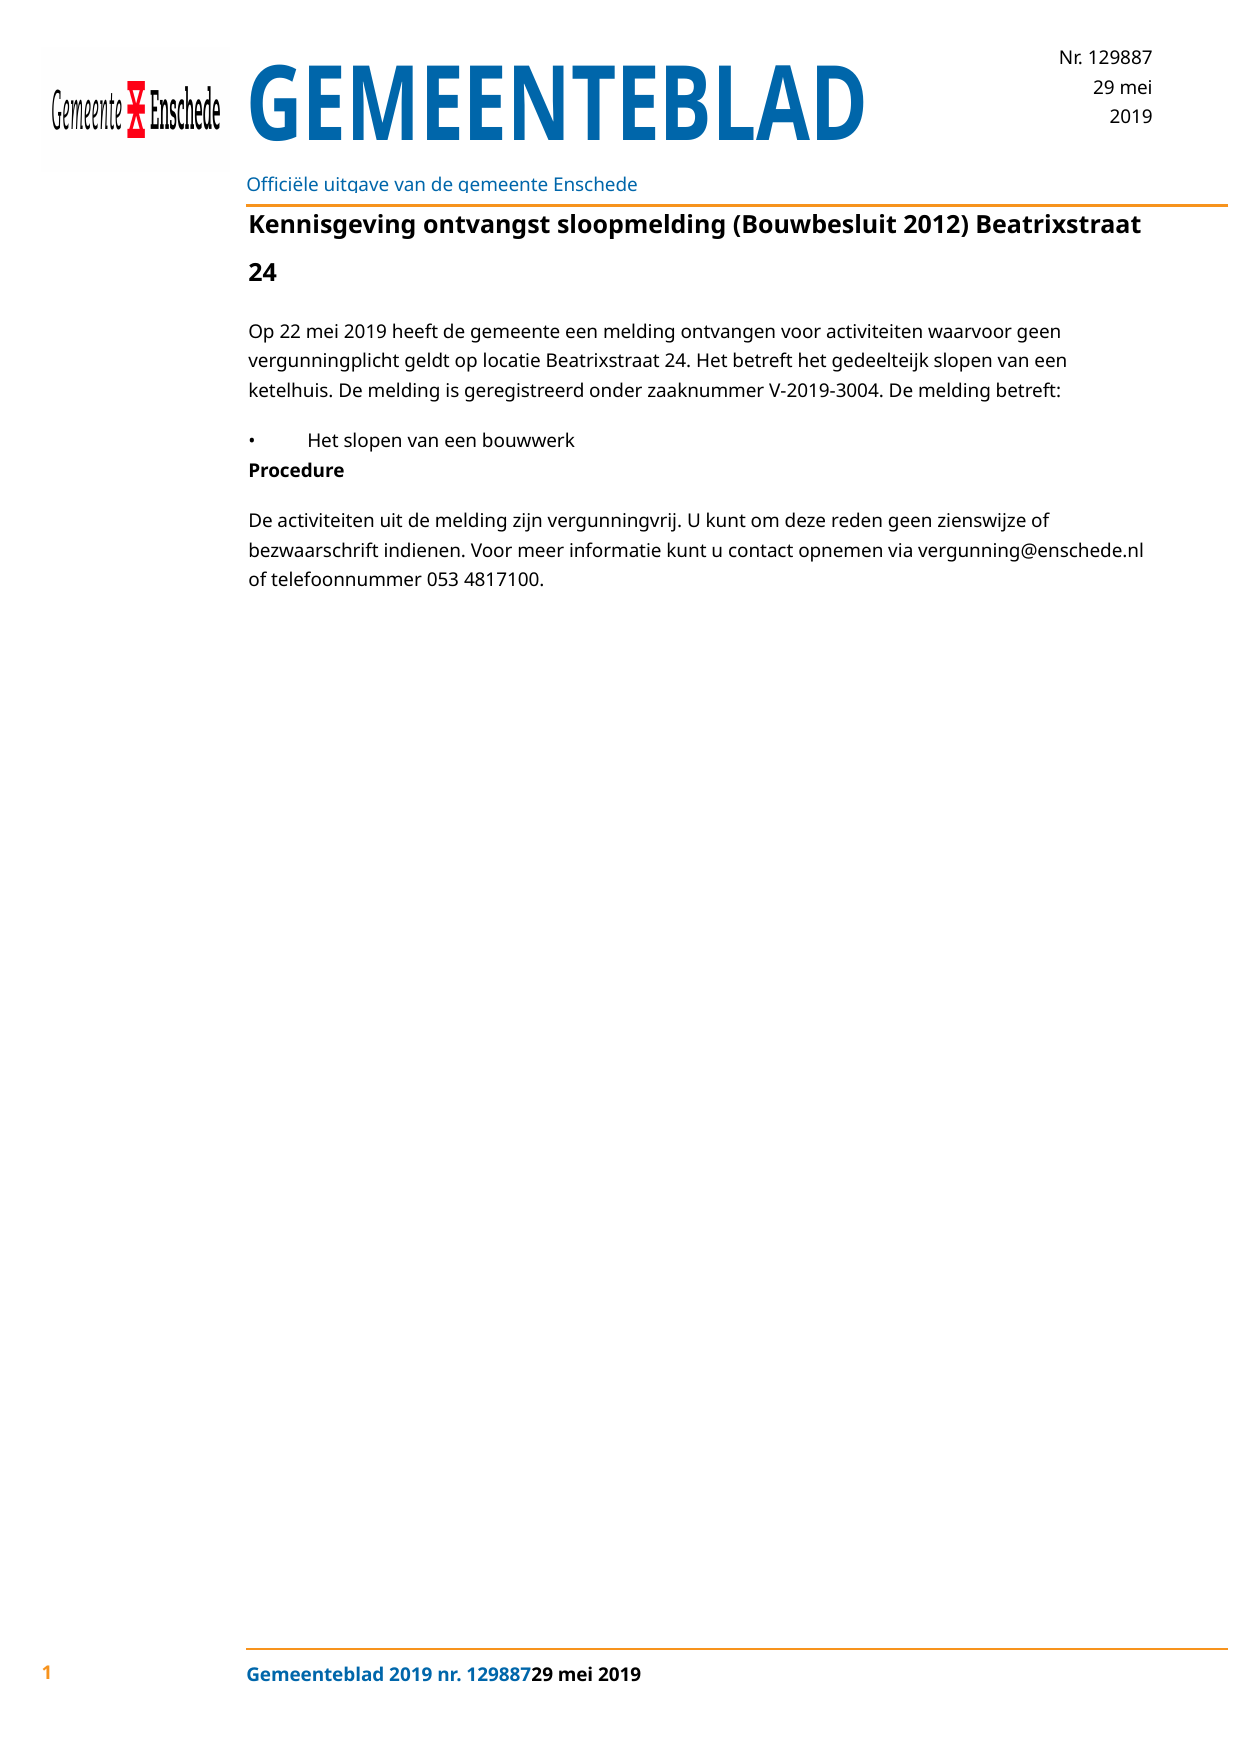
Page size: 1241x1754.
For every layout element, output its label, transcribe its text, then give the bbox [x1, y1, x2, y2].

text Kennisgeving ontvangst sloopmelding (Bouwbesluit 2012) Beatrixstraat 24 [248, 207, 1152, 288]
text De activiteiten uit de melding zijn vergunningvrij. U kunt om deze reden geen zienswijze of bezwaarschrift indienen. Voor meer informatie kunt u contact opnemen via vergunning@enschede.nl of telefoonnummer 053 4817100. [248, 507, 1152, 592]
text Procedure [248, 457, 1152, 483]
list Het slopen van een bouwwerk [248, 427, 1152, 453]
picture [41, 47, 231, 172]
text Op 22 mei 2019 heeft de gemeente een melding ontvangen voor activiteiten waarvoor geen vergunningplicht geldt op locatie Beatrixstraat 24. Het betreft het gedeelteijk slopen van een ketelhuis. De melding is geregistreerd onder zaaknummer V-2019-3004. De melding betreft: [248, 318, 1152, 403]
